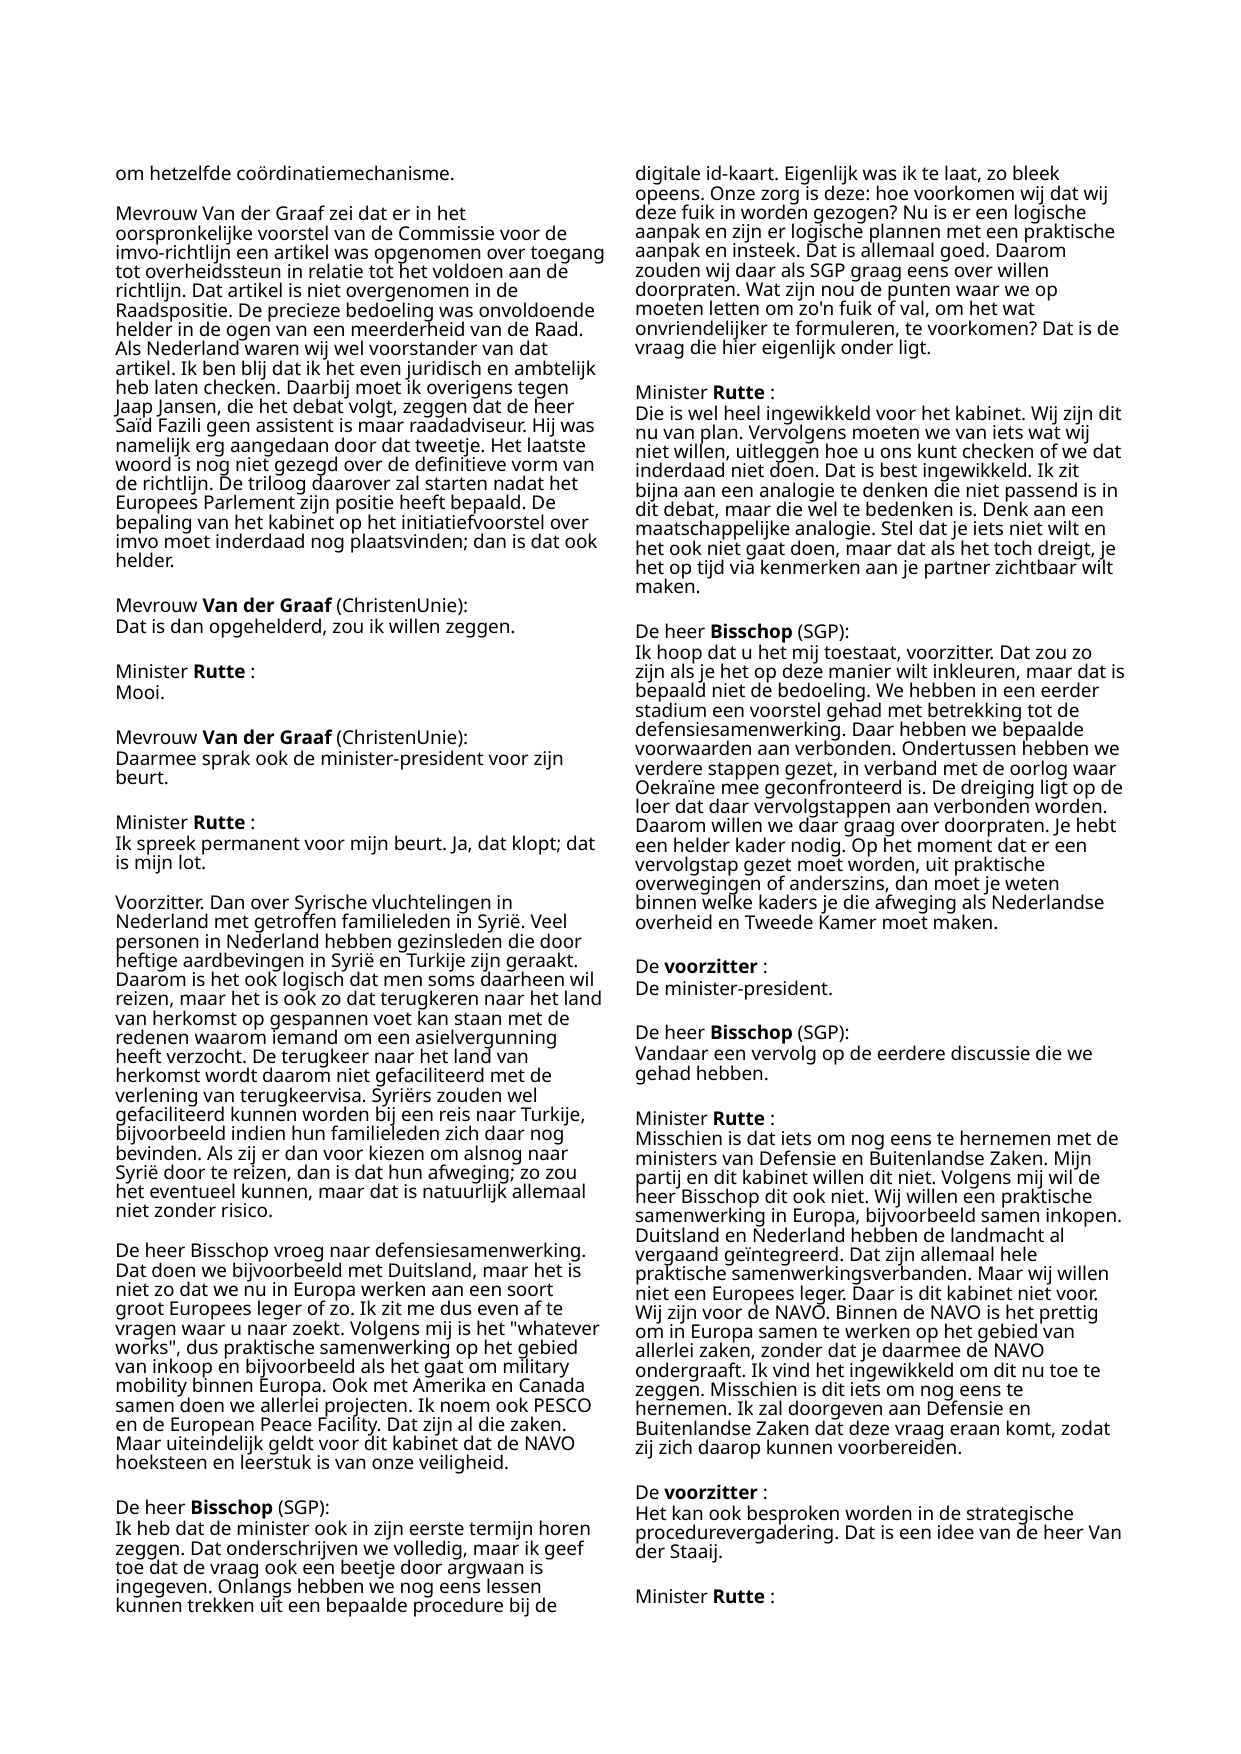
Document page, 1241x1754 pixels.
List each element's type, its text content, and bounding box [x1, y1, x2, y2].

text Vandaar een vervolg op de eerdere discussie die we gehad hebben. [635, 1045, 1125, 1084]
text Mevrouw Van der Graaf (ChristenUnie): [115, 592, 605, 618]
text Daarmee sprak ook de minister-president voor zijn beurt. [115, 750, 605, 788]
text Mevrouw Van der Graaf zei dat er in het oorspronkelijke voorstel van de Commissie voor de imvo-richtlijn een artikel was opgenomen over toegang tot overheidssteun in relatie tot het voldoen aan de richtlijn. Dat artikel is niet overgenomen in de Raadspositie. De precieze bedoeling was onvoldoende helder in de ogen van een meerderheid van de Raad. Als Nederland waren wij wel voorstander van dat artikel. Ik ben blij dat ik het even juridisch en ambtelijk heb laten checken. Daarbij moet ik overigens tegen Jaap Jansen, die het debat volgt, zeggen dat de heer Saïd Fazili geen assistent is maar raadadviseur. Hij was namelijk erg aangedaan door dat tweetje. Het laatste woord is nog niet gezegd over de definitieve vorm van de richtlijn. De triloog daarover zal starten nadat het Europees Parlement zijn positie heeft bepaald. De bepaling van het kabinet op het initiatiefvoorstel over imvo moet inderdaad nog plaatsvinden; dan is dat ook helder. [115, 205, 605, 571]
text digitale id-kaart. Eigenlijk was ik te laat, zo bleek opeens. Onze zorg is deze: hoe voorkomen wij dat wij deze fuik in worden gezogen? Nu is er een logische aanpak en zijn er logische plannen met een praktische aanpak en insteek. Dat is allemaal goed. Daarom zouden wij daar als SGP graag eens over willen doorpraten. Wat zijn nou de punten waar we op moeten letten om zo'n fuik of val, om het wat onvriendelijker te formuleren, te voorkomen? Dat is de vraag die hier eigenlijk onder ligt. [635, 165, 1125, 358]
text De voorzitter : [635, 1479, 1125, 1504]
text Misschien is dat iets om nog eens te hernemen met de ministers van Defensie en Buitenlandse Zaken. Mijn partij en dit kabinet willen dit niet. Volgens mij wil de heer Bisschop dit ook niet. Wij willen een praktische samenwerking in Europa, bijvoorbeeld samen inkopen. Duitsland en Nederland hebben de landmacht al vergaand geïntegreerd. Dat zijn allemaal hele praktische samenwerkingsverbanden. Maar wij willen niet een Europees leger. Daar is dit kabinet niet voor. Wij zijn voor de NAVO. Binnen de NAVO is het prettig om in Europa samen te werken op het gebied van allerlei zaken, zonder dat je daarmee de NAVO ondergraaft. Ik vind het ingewikkeld om dit nu toe te zeggen. Misschien is dit iets om nog eens te hernemen. Ik zal doorgeven aan Defensie en Buitenlandse Zaken dat deze vraag eraan komt, zodat zij zich daarop kunnen voorbereiden. [635, 1130, 1125, 1458]
text Mooi. [115, 684, 605, 703]
text Ik spreek permanent voor mijn beurt. Ja, dat klopt; dat is mijn lot. [115, 835, 605, 873]
text Minister Rutte : [635, 379, 1125, 404]
text Minister Rutte : [115, 658, 605, 684]
text Die is wel heel ingewikkeld voor het kabinet. Wij zijn dit nu van plan. Vervolgens moeten we van iets wat wij niet willen, uitleggen hoe u ons kunt checken of we dat inderdaad niet doen. Dat is best ingewikkeld. Ik zit bijna aan een analogie te denken die niet passend is in dit debat, maar die wel te bedenken is. Denk aan een maatschappelijke analogie. Stel dat je iets niet wilt en het ook niet gaat doen, maar dat als het toch dreigt, je het op tijd via kenmerken aan je partner zichtbaar wilt maken. [635, 404, 1125, 597]
text Voorzitter. Dan over Syrische vluchtelingen in Nederland met getroffen familieleden in Syrië. Veel personen in Nederland hebben gezinsleden die door heftige aardbevingen in Syrië en Turkije zijn geraakt. Daarom is het ook logisch dat men soms daarheen wil reizen, maar het is ook zo dat terugkeren naar het land van herkomst op gespannen voet kan staan met de redenen waarom iemand om een asielvergunning heeft verzocht. De terugkeer naar het land van herkomst wordt daarom niet gefaciliteerd met de verlening van terugkeervisa. Syriërs zouden wel gefaciliteerd kunnen worden bij een reis naar Turkije, bijvoorbeeld indien hun familieleden zich daar nog bevinden. Als zij er dan voor kiezen om alsnog naar Syrië door te reizen, dan is dat hun afweging; zo zou het eventueel kunnen, maar dat is natuurlijk allemaal niet zonder risico. [115, 894, 605, 1222]
text Dat is dan opgehelderd, zou ik willen zeggen. [115, 618, 605, 637]
text De heer Bisschop (SGP): [115, 1494, 605, 1520]
text De heer Bisschop vroeg naar defensiesamenwerking. Dat doen we bijvoorbeeld met Duitsland, maar het is niet zo dat we nu in Europa werken aan een soort groot Europees leger of zo. Ik zit me dus even af te vragen waar u naar zoekt. Volgens mij is het "whatever works", dus praktische samenwerking op het gebied van inkoop en bijvoorbeeld als het gaat om military mobility binnen Europa. Ook met Amerika en Canada samen doen we allerlei projecten. Ik noem ook PESCO en de European Peace Facility. Dat zijn al die zaken. Maar uiteindelijk geldt voor dit kabinet dat de NAVO hoeksteen en leerstuk is van onze veiligheid. [115, 1242, 605, 1474]
text Ik heb dat de minister ook in zijn eerste termijn horen zeggen. Dat onderschrijven we volledig, maar ik geef toe dat de vraag ook een beetje door argwaan is ingegeven. Onlangs hebben we nog eens lessen kunnen trekken uit een bepaalde procedure bij de [115, 1520, 605, 1617]
text Minister Rutte : [115, 809, 605, 835]
text Ik hoop dat u het mij toestaat, voorzitter. Dat zou zo zijn als je het op deze manier wilt inkleuren, maar dat is bepaald niet de bedoeling. We hebben in een eerder stadium een voorstel gehad met betrekking tot de defensiesamenwerking. Daar hebben we bepaalde voorwaarden aan verbonden. Ondertussen hebben we verdere stappen gezet, in verband met de oorlog waar Oekraïne mee geconfronteerd is. De dreiging ligt op de loer dat daar vervolgstappen aan verbonden worden. Daarom willen we daar graag over doorpraten. Je hebt een helder kader nodig. Op het moment dat er een vervolgstap gezet moet worden, uit praktische overwegingen of anderszins, dan moet je weten binnen welke kaders je die afweging als Nederlandse overheid en Tweede Kamer moet maken. [635, 644, 1125, 933]
text De heer Bisschop (SGP): [635, 618, 1125, 644]
text Mevrouw Van der Graaf (ChristenUnie): [115, 724, 605, 750]
text De voorzitter : [635, 954, 1125, 979]
text De heer Bisschop (SGP): [635, 1019, 1125, 1045]
text Het kan ook besproken worden in de strategische procedurevergadering. Dat is een idee van de heer Van der Staaij. [635, 1504, 1125, 1562]
text Minister Rutte : [635, 1105, 1125, 1130]
text De minister-president. [635, 979, 1125, 999]
text Minister Rutte : [635, 1583, 1125, 1609]
text om hetzelfde coördinatiemechanisme. [115, 165, 605, 184]
